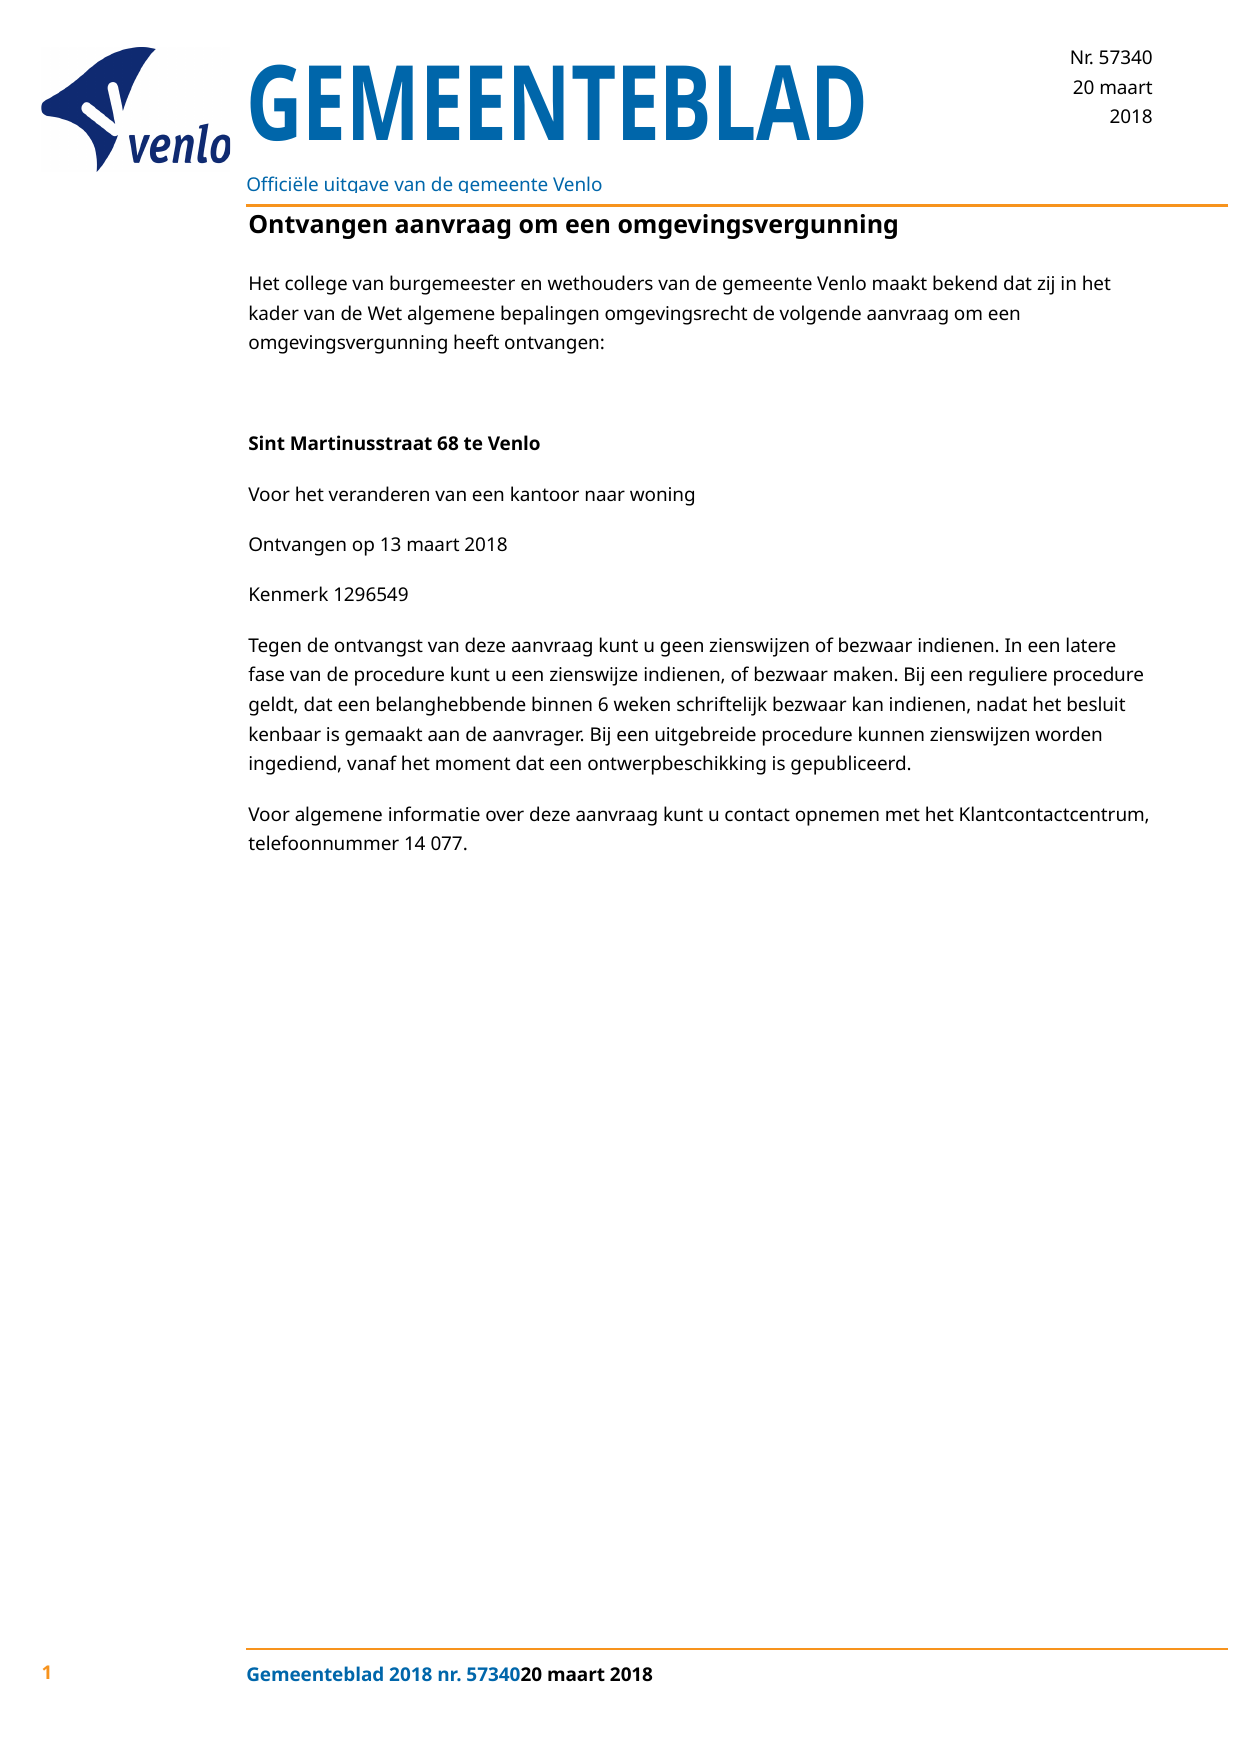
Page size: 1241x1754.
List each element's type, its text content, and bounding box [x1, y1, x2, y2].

text Voor het veranderen van een kantoor naar woning [248, 481, 1152, 506]
text Voor algemene informatie over deze aanvraag kunt u contact opnemen met het Klantcontactcentrum, telefoonnummer 14 077. [248, 801, 1152, 856]
text Het college van burgemeester en wethouders van de gemeente Venlo maakt bekend dat zij in het kader van de Wet algemene bepalingen omgevingsrecht de volgende aanvraag om een omgevingsvergunning heeft ontvangen: [248, 270, 1152, 355]
text Kenmerk 1296549 [248, 582, 1152, 607]
picture [41, 47, 231, 172]
text Sint Martinusstraat 68 te Venlo [248, 430, 1152, 456]
text Ontvangen op 13 maart 2018 [248, 531, 1152, 557]
text Tegen de ontvangst van deze aanvraag kunt u geen zienswijzen of bezwaar indienen. In een latere fase van de procedure kunt u een zienswijze indienen, of bezwaar maken. Bij een reguliere procedure geldt, dat een belanghebbende binnen 6 weken schriftelijk bezwaar kan indienen, nadat het besluit kenbaar is gemaakt aan de aanvrager. Bij een uitgebreide procedure kunnen zienswijzen worden ingediend, vanaf het moment dat een ontwerpbeschikking is gepubliceerd. [248, 632, 1152, 776]
text Ontvangen aanvraag om een omgevingsvergunning [248, 207, 1152, 241]
